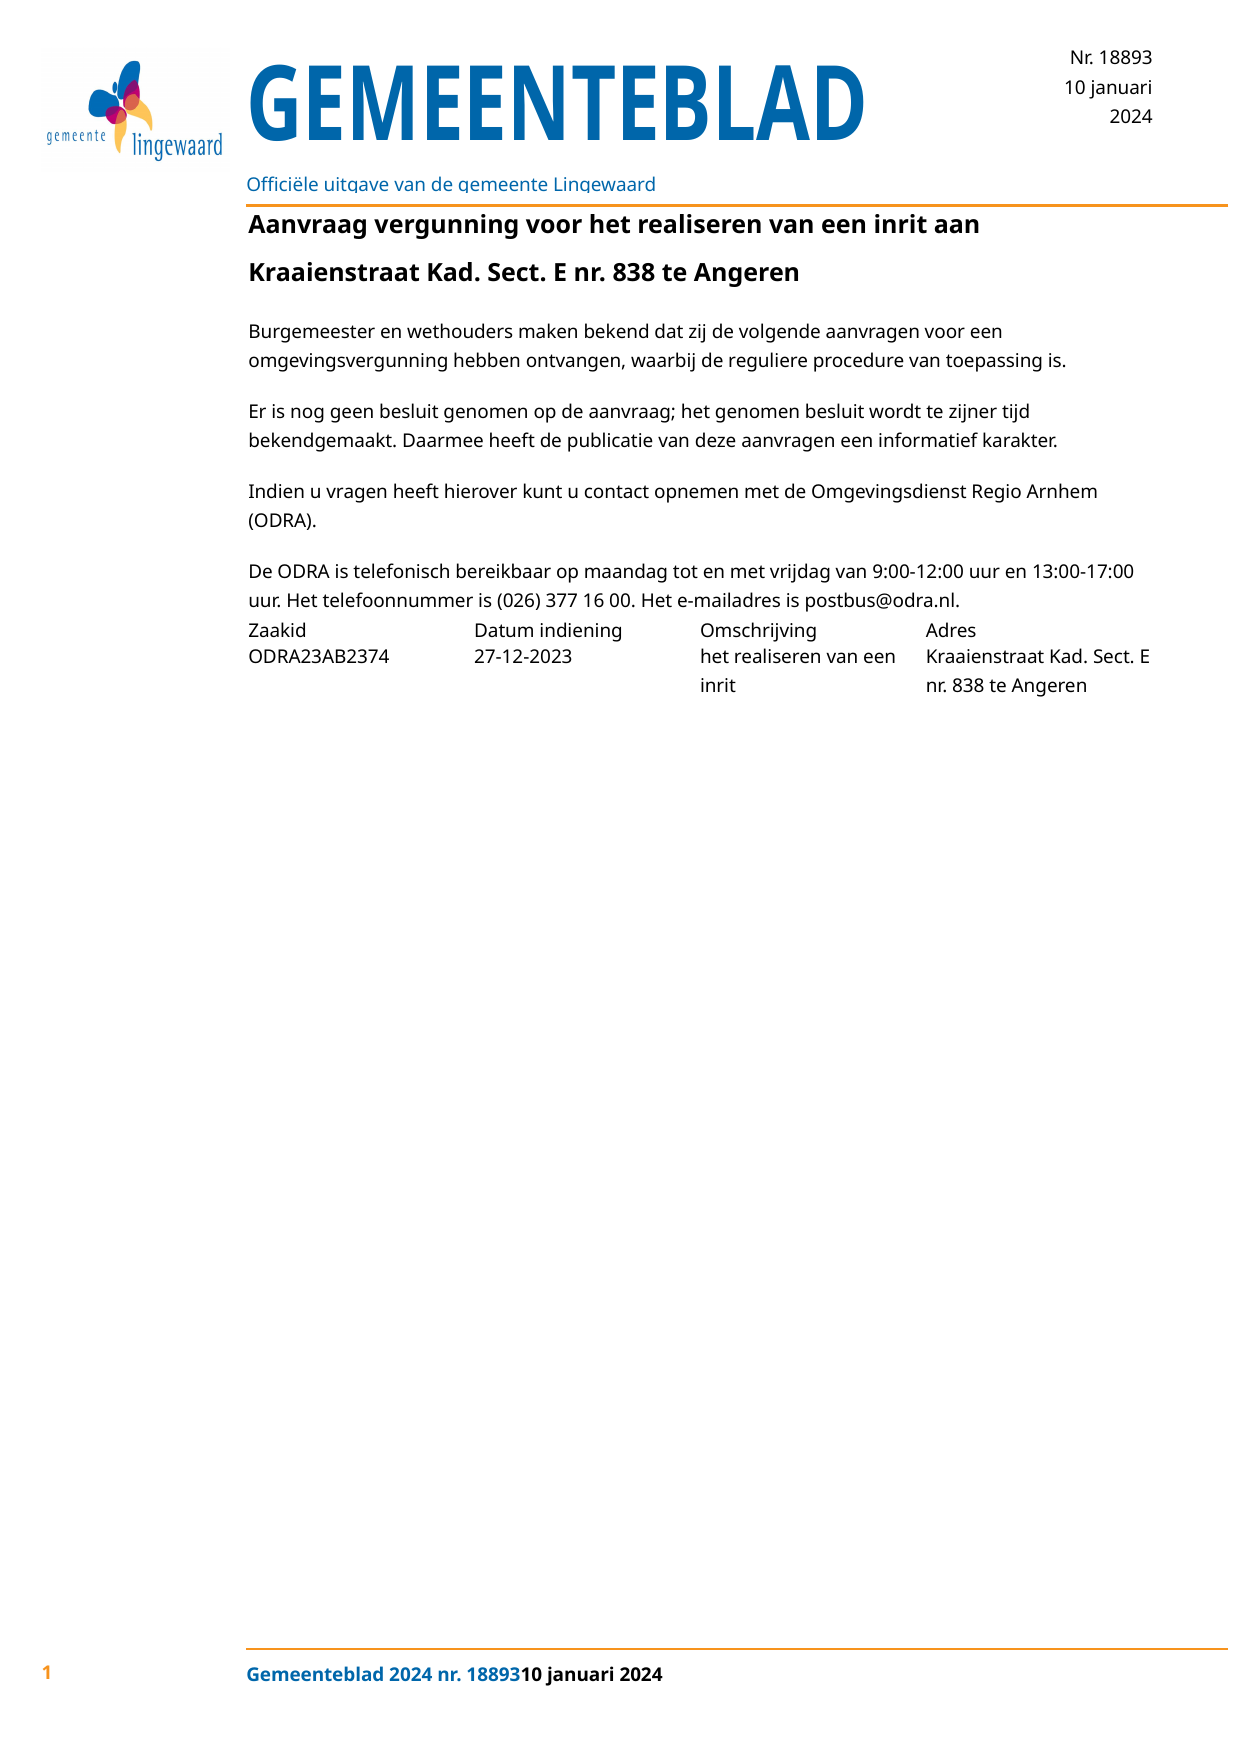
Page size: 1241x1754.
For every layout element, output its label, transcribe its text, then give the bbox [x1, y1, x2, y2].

table_header Zaakid [248, 617, 474, 643]
text Burgemeester en wethouders maken bekend dat zij de volgende aanvragen voor een omgevingsvergunning hebben ontvangen, waarbij de reguliere procedure van toepassing is. [248, 318, 1152, 373]
text Er is nog geen besluit genomen op de aanvraag; het genomen besluit wordt te zijner tijd bekendgemaakt. Daarmee heeft de publicatie van deze aanvragen een informatief karakter. [248, 398, 1152, 453]
table_cell 27-12-2023 [474, 643, 700, 698]
table_header Datum indiening [474, 617, 700, 643]
text Aanvraag vergunning voor het realiseren van een inrit aan Kraaienstraat Kad. Sect. E nr. 838 te Angeren [248, 207, 1152, 288]
table_header Omschrijving [700, 617, 926, 643]
text De ODRA is telefonisch bereikbaar op maandag tot en met vrijdag van 9:00-12:00 uur en 13:00-17:00 uur. Het telefoonnummer is (026) 377 16 00. Het e-mailadres is postbus@odra.nl. [248, 558, 1152, 613]
table_header Adres [926, 617, 1152, 643]
table_cell het realiseren van een inrit [700, 643, 926, 698]
table_cell ODRA23AB2374 [248, 643, 474, 698]
picture [41, 47, 231, 172]
table_cell Kraaienstraat Kad. Sect. E nr. 838 te Angeren [926, 643, 1152, 698]
text Indien u vragen heeft hierover kunt u contact opnemen met de Omgevingsdienst Regio Arnhem (ODRA). [248, 478, 1152, 533]
